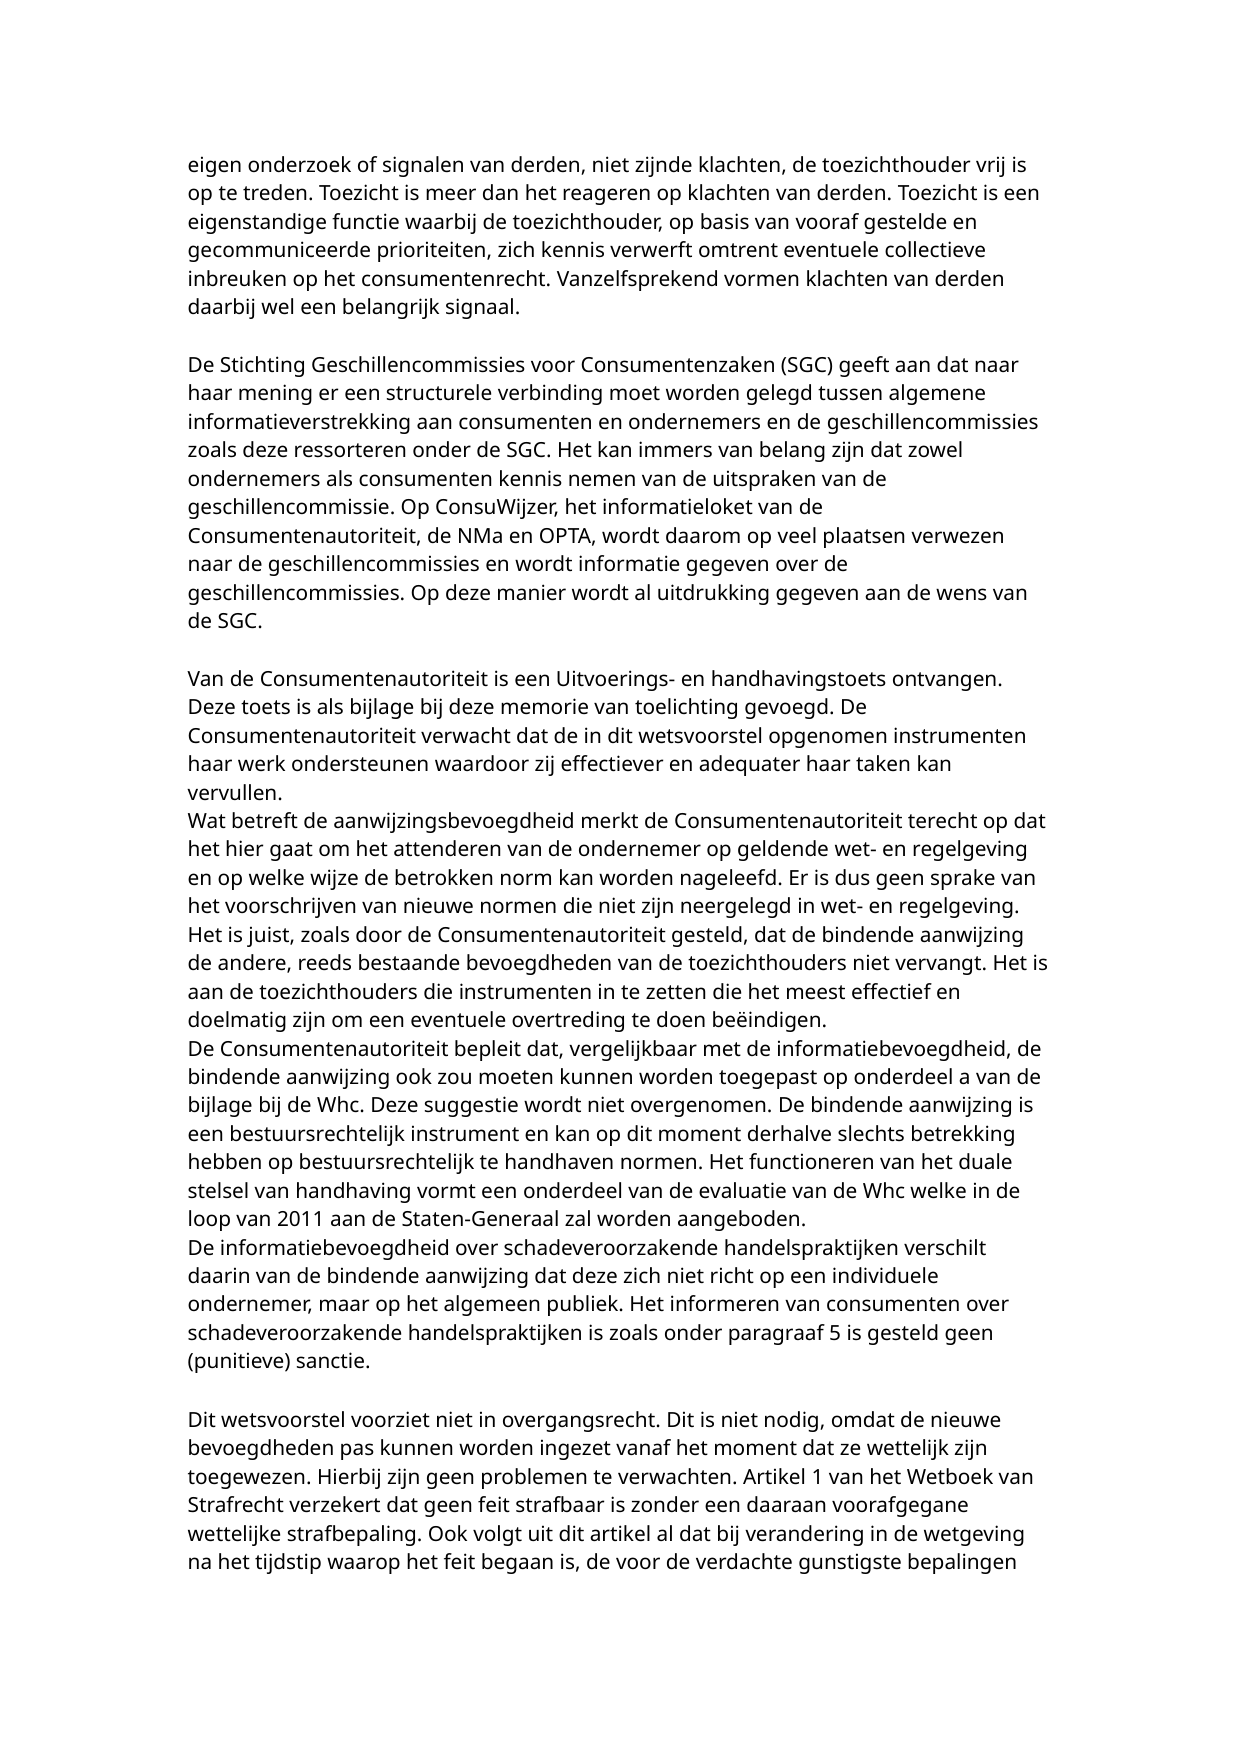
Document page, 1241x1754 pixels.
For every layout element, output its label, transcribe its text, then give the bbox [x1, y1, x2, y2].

text De Stichting Geschillencommissies voor Consumentenzaken (SGC) geeft aan dat naar haar mening er een structurele verbinding moet worden gelegd tussen algemene informatieverstrekking aan consumenten en ondernemers en de geschillencommissies zoals deze ressorteren onder de SGC. Het kan immers van belang zijn dat zowel ondernemers als consumenten kennis nemen van de uitspraken van de geschillencommissie. Op ConsuWijzer, het informatieloket van de Consumentenautoriteit, de NMa en OPTA, wordt daarom op veel plaatsen verwezen naar de geschillencommissies en wordt informatie gegeven over de geschillencommissies. Op deze manier wordt al uitdrukking gegeven aan de wens van de SGC. [187, 350, 1053, 634]
text eigen onderzoek of signalen van derden, niet zijnde klachten, de toezichthouder vrij is op te treden. Toezicht is meer dan het reageren op klachten van derden. Toezicht is een eigenstandige functie waarbij de toezichthouder, op basis van vooraf gestelde en gecommuniceerde prioriteiten, zich kennis verwerft omtrent eventuele collectieve inbreuken op het consumentenrecht. Vanzelfsprekend vormen klachten van derden daarbij wel een belangrijk signaal. [187, 150, 1053, 321]
text De informatiebevoegdheid over schadeveroorzakende handelspraktijken verschilt daarin van de bindende aanwijzing dat deze zich niet richt op een individuele ondernemer, maar op het algemeen publiek. Het informeren van consumenten over schadeveroorzakende handelspraktijken is zoals onder paragraaf 5 is gesteld geen (punitieve) sanctie. [187, 1233, 1053, 1375]
text Wat betreft de aanwijzingsbevoegdheid merkt de Consumentenautoriteit terecht op dat het hier gaat om het attenderen van de ondernemer op geldende wet- en regelgeving en op welke wijze de betrokken norm kan worden nageleefd. Er is dus geen sprake van het voorschrijven van nieuwe normen die niet zijn neergelegd in wet- en regelgeving. Het is juist, zoals door de Consumentenautoriteit gesteld, dat de bindende aanwijzing de andere, reeds bestaande bevoegdheden van de toezichthouders niet vervangt. Het is aan de toezichthouders die instrumenten in te zetten die het meest effectief en doelmatig zijn om een eventuele overtreding te doen beëindigen. [187, 806, 1053, 1034]
text Dit wetsvoorstel voorziet niet in overgangsrecht. Dit is niet nodig, omdat de nieuwe bevoegdheden pas kunnen worden ingezet vanaf het moment dat ze wettelijk zijn toegewezen. Hierbij zijn geen problemen te verwachten. Artikel 1 van het Wetboek van Strafrecht verzekert dat geen feit strafbaar is zonder een daaraan voorafgegane wettelijke strafbepaling. Ook volgt uit dit artikel al dat bij verandering in de wetgeving na het tijdstip waarop het feit begaan is, de voor de verdachte gunstigste bepalingen [187, 1405, 1053, 1576]
text Van de Consumentenautoriteit is een Uitvoerings- en handhavingstoets ontvangen. Deze toets is als bijlage bij deze memorie van toelichting gevoegd. De Consumentenautoriteit verwacht dat de in dit wetsvoorstel opgenomen instrumenten haar werk ondersteunen waardoor zij effectiever en adequater haar taken kan vervullen. [187, 664, 1053, 806]
text De Consumentenautoriteit bepleit dat, vergelijkbaar met de informatiebevoegdheid, de bindende aanwijzing ook zou moeten kunnen worden toegepast op onderdeel a van de bijlage bij de Whc. Deze suggestie wordt niet overgenomen. De bindende aanwijzing is een bestuursrechtelijk instrument en kan op dit moment derhalve slechts betrekking hebben op bestuursrechtelijk te handhaven normen. Het functioneren van het duale stelsel van handhaving vormt een onderdeel van de evaluatie van de Whc welke in de loop van 2011 aan de Staten-Generaal zal worden aangeboden. [187, 1034, 1053, 1233]
